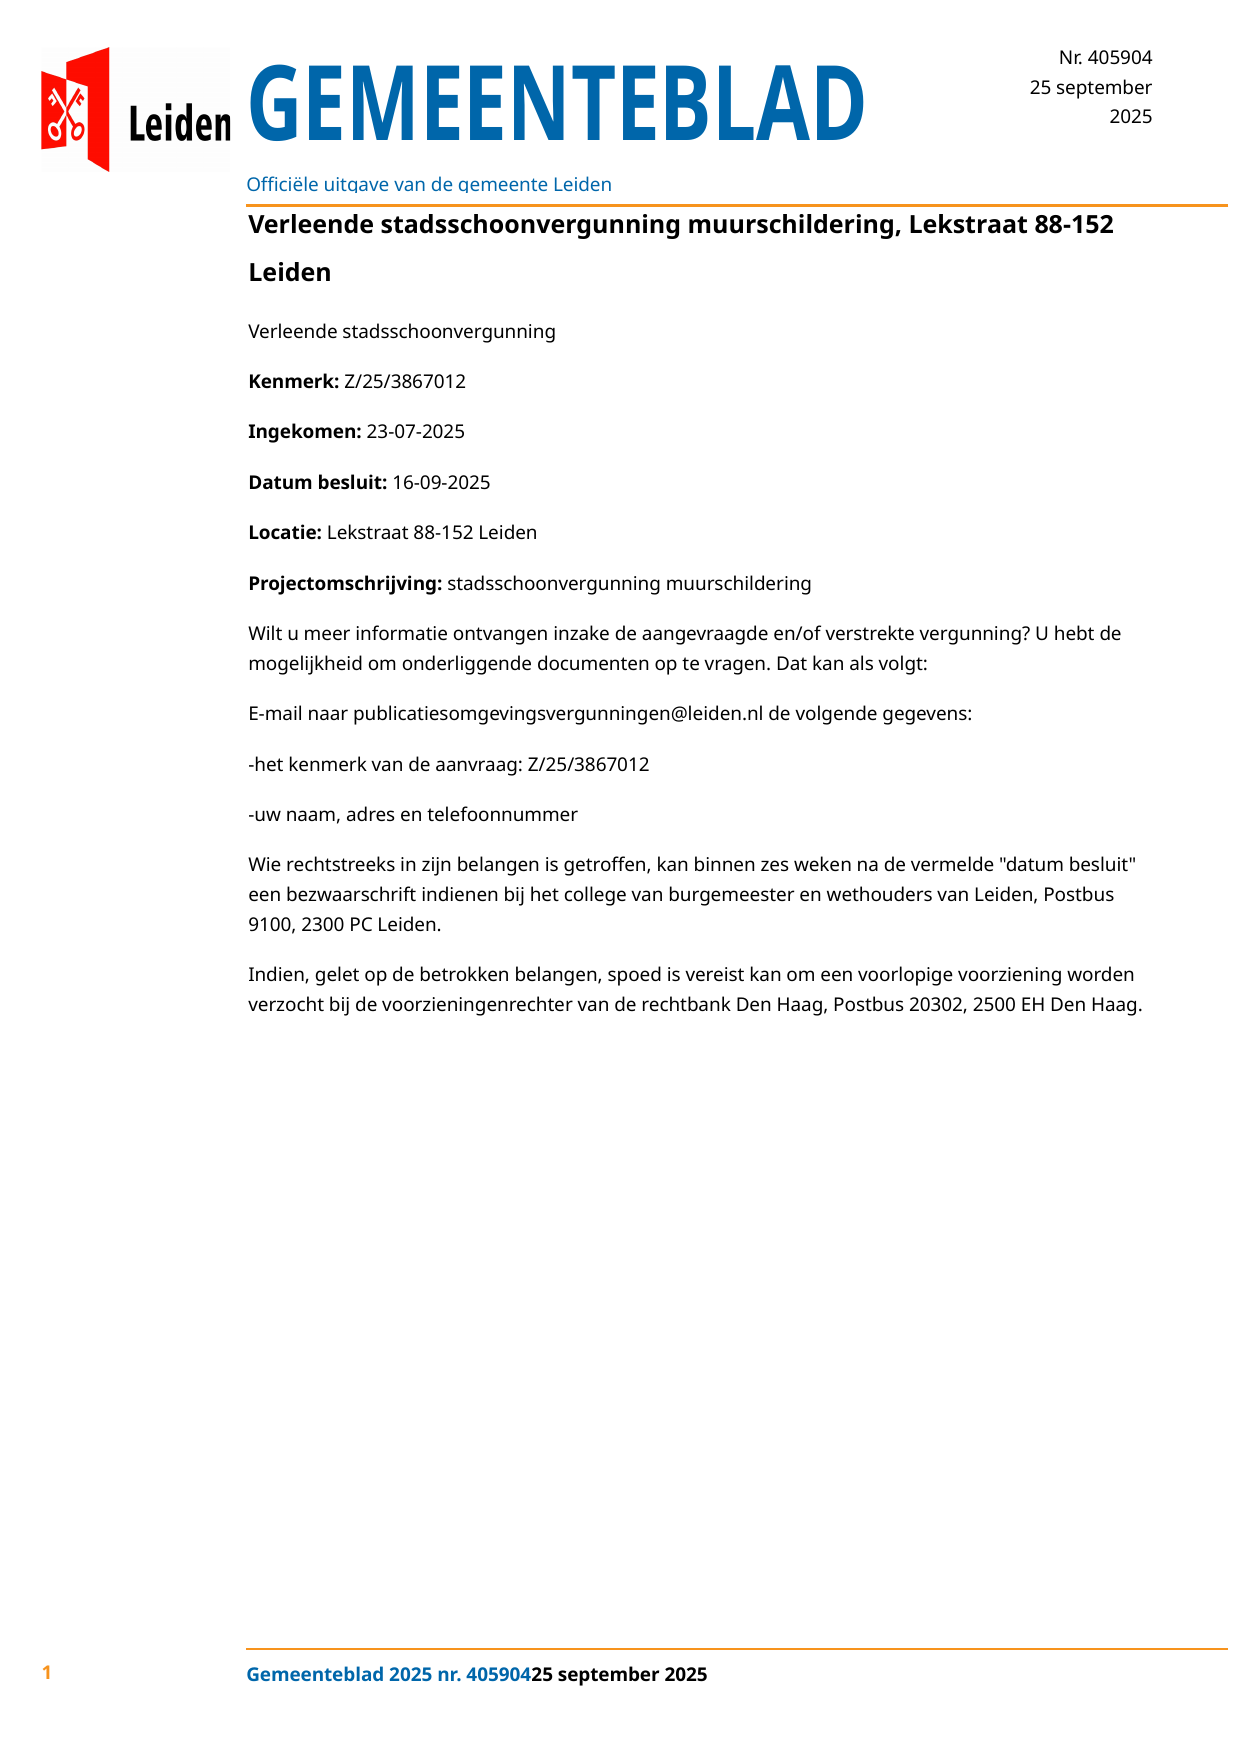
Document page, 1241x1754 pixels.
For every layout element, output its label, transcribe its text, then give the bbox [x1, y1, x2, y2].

text Ingekomen: 23-07-2025 [248, 419, 1152, 444]
text -uw naam, adres en telefoonnummer [248, 801, 1152, 827]
text Projectomschrijving: stadsschoonvergunning muurschildering [248, 570, 1152, 596]
picture [41, 47, 231, 172]
text Verleende stadsschoonvergunning muurschildering, Lekstraat 88-152 Leiden [248, 207, 1152, 288]
text Locatie: Lekstraat 88-152 Leiden [248, 519, 1152, 545]
text E-mail naar publicatiesomgevingsvergunningen@leiden.nl de volgende gegevens: [248, 700, 1152, 726]
text Verleende stadsschoonvergunning [248, 318, 1152, 344]
text Indien, gelet op de betrokken belangen, spoed is vereist kan om een voorlopige voorziening worden verzocht bij de voorzieningenrechter van de rechtbank Den Haag, Postbus 20302, 2500 EH Den Haag. [248, 961, 1152, 1017]
text -het kenmerk van de aanvraag: Z/25/3867012 [248, 751, 1152, 777]
text Kenmerk: Z/25/3867012 [248, 368, 1152, 394]
text Datum besluit: 16-09-2025 [248, 469, 1152, 495]
text Wie rechtstreeks in zijn belangen is getroffen, kan binnen zes weken na de vermelde "datum besluit" een bezwaarschrift indienen bij het college van burgemeester en wethouders van Leiden, Postbus 9100, 2300 PC Leiden. [248, 852, 1152, 937]
text Wilt u meer informatie ontvangen inzake de aangevraagde en/of verstrekte vergunning? U hebt de mogelijkheid om onderliggende documenten op te vragen. Dat kan als volgt: [248, 620, 1152, 676]
